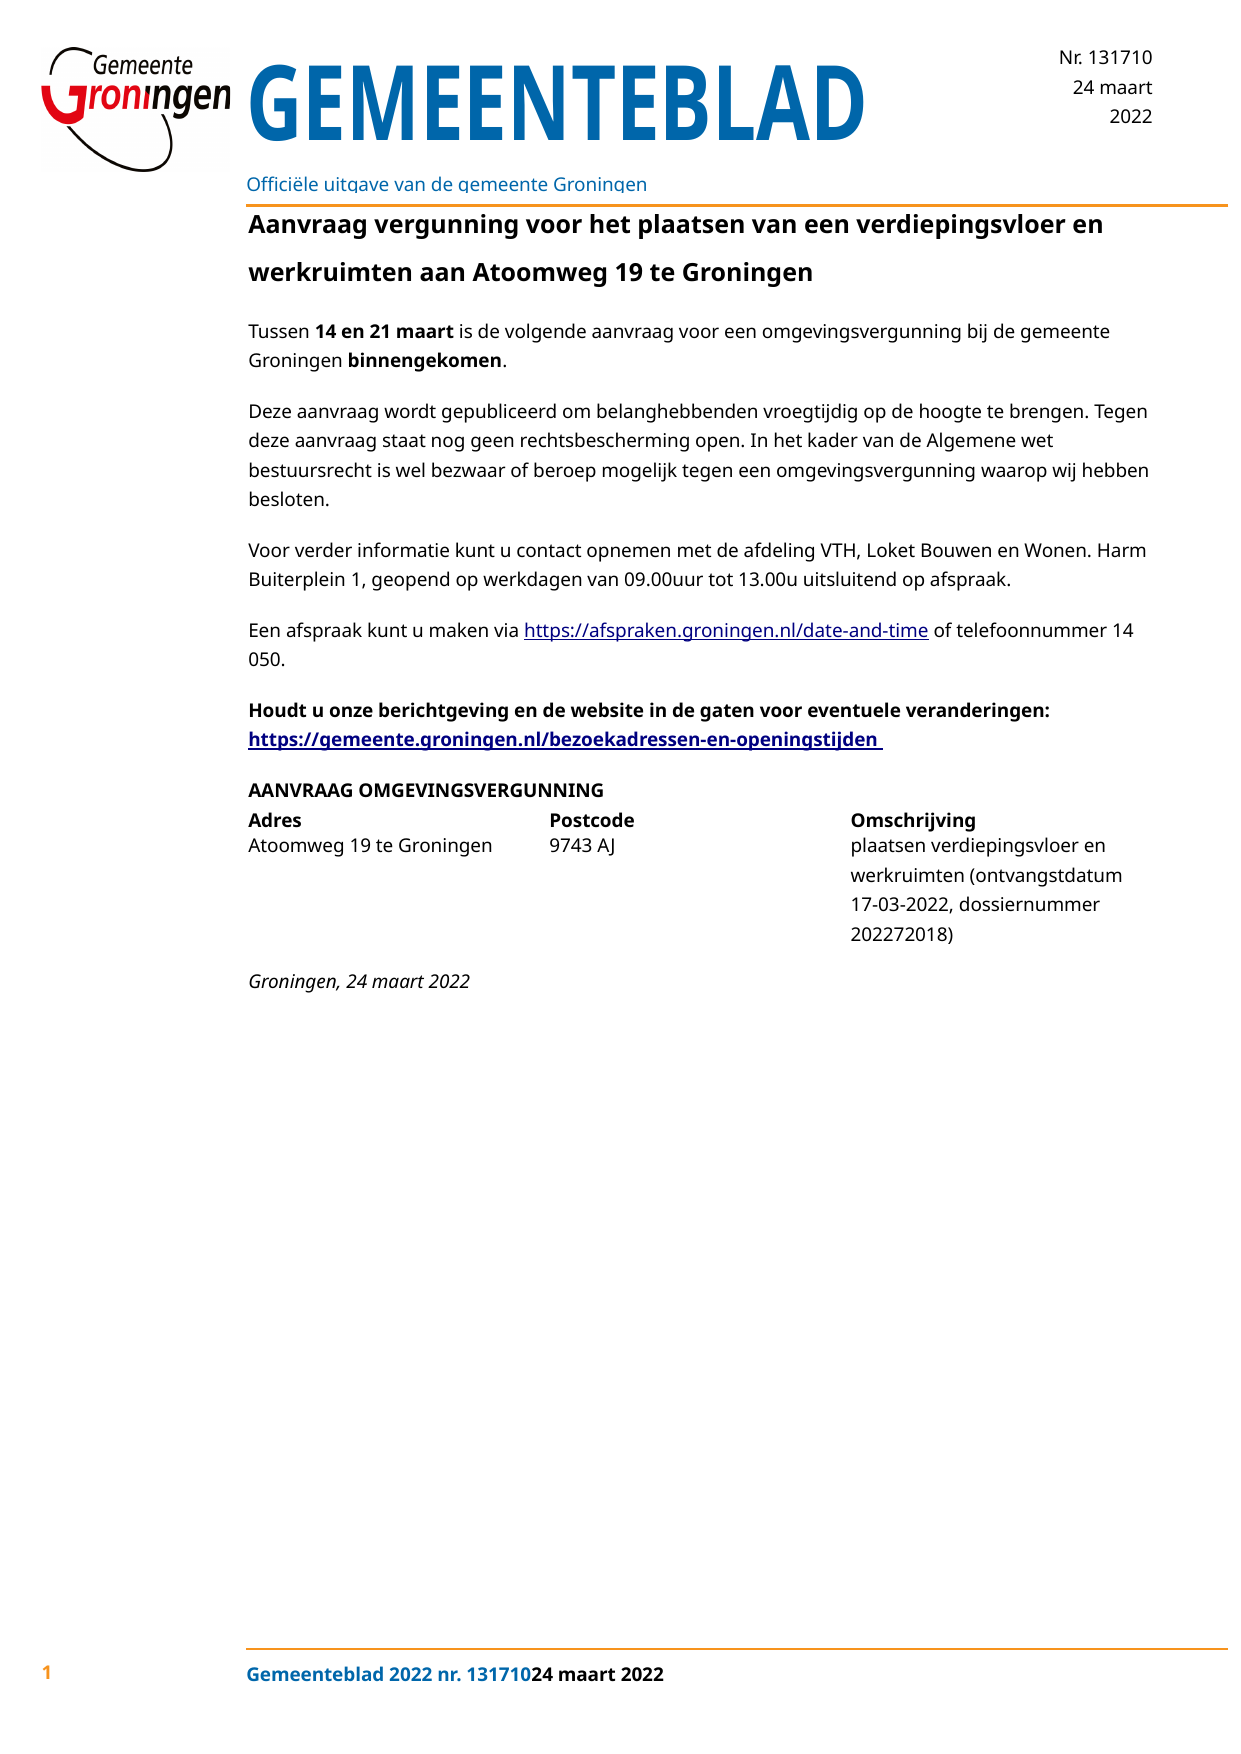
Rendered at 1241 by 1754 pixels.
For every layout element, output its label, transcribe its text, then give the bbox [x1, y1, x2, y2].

text Aanvraag vergunning voor het plaatsen van een verdiepingsvloer en werkruimten aan Atoomweg 19 te Groningen [248, 207, 1152, 288]
text Voor verder informatie kunt u contact opnemen met de afdeling VTH, Loket Bouwen en Wonen. Harm Buiterplein 1, geopend op werkdagen van 09.00uur tot 13.00u uitsluitend op afspraak. [248, 537, 1152, 592]
table_header Omschrijving [850, 807, 1152, 832]
table_header Adres [248, 807, 549, 832]
picture [41, 47, 231, 172]
table_header Postcode [549, 807, 850, 832]
table_cell Atoomweg 19 te Groningen [248, 833, 549, 947]
text Tussen 14 en 21 maart is de volgende aanvraag voor een omgevingsvergunning bij de gemeente Groningen binnengekomen. [248, 318, 1152, 373]
text Een afspraak kunt u maken via https://afspraken.groningen.nl/date-and-time of telefoonnummer 14 050. [248, 617, 1152, 672]
table_cell plaatsen verdiepingsvloer en werkruimten (ontvangstdatum 17-03-2022, dossiernummer 202272018) [850, 833, 1152, 947]
text Houdt u onze berichtgeving en de website in de gaten voor eventuele veranderingen: https://gemeente.groningen.nl/bezoekadressen-en-openingstijden [248, 697, 1152, 752]
text Groningen, 24 maart 2022 [248, 968, 1152, 994]
table_cell 9743 AJ [549, 833, 850, 947]
text Deze aanvraag wordt gepubliceerd om belanghebbenden vroegtijdig op de hoogte te brengen. Tegen deze aanvraag staat nog geen rechtsbescherming open. In het kader van de Algemene wet bestuursrecht is wel bezwaar of beroep mogelijk tegen een omgevingsvergunning waarop wij hebben besloten. [248, 398, 1152, 512]
text AANVRAAG OMGEVINGSVERGUNNING [248, 777, 1152, 803]
